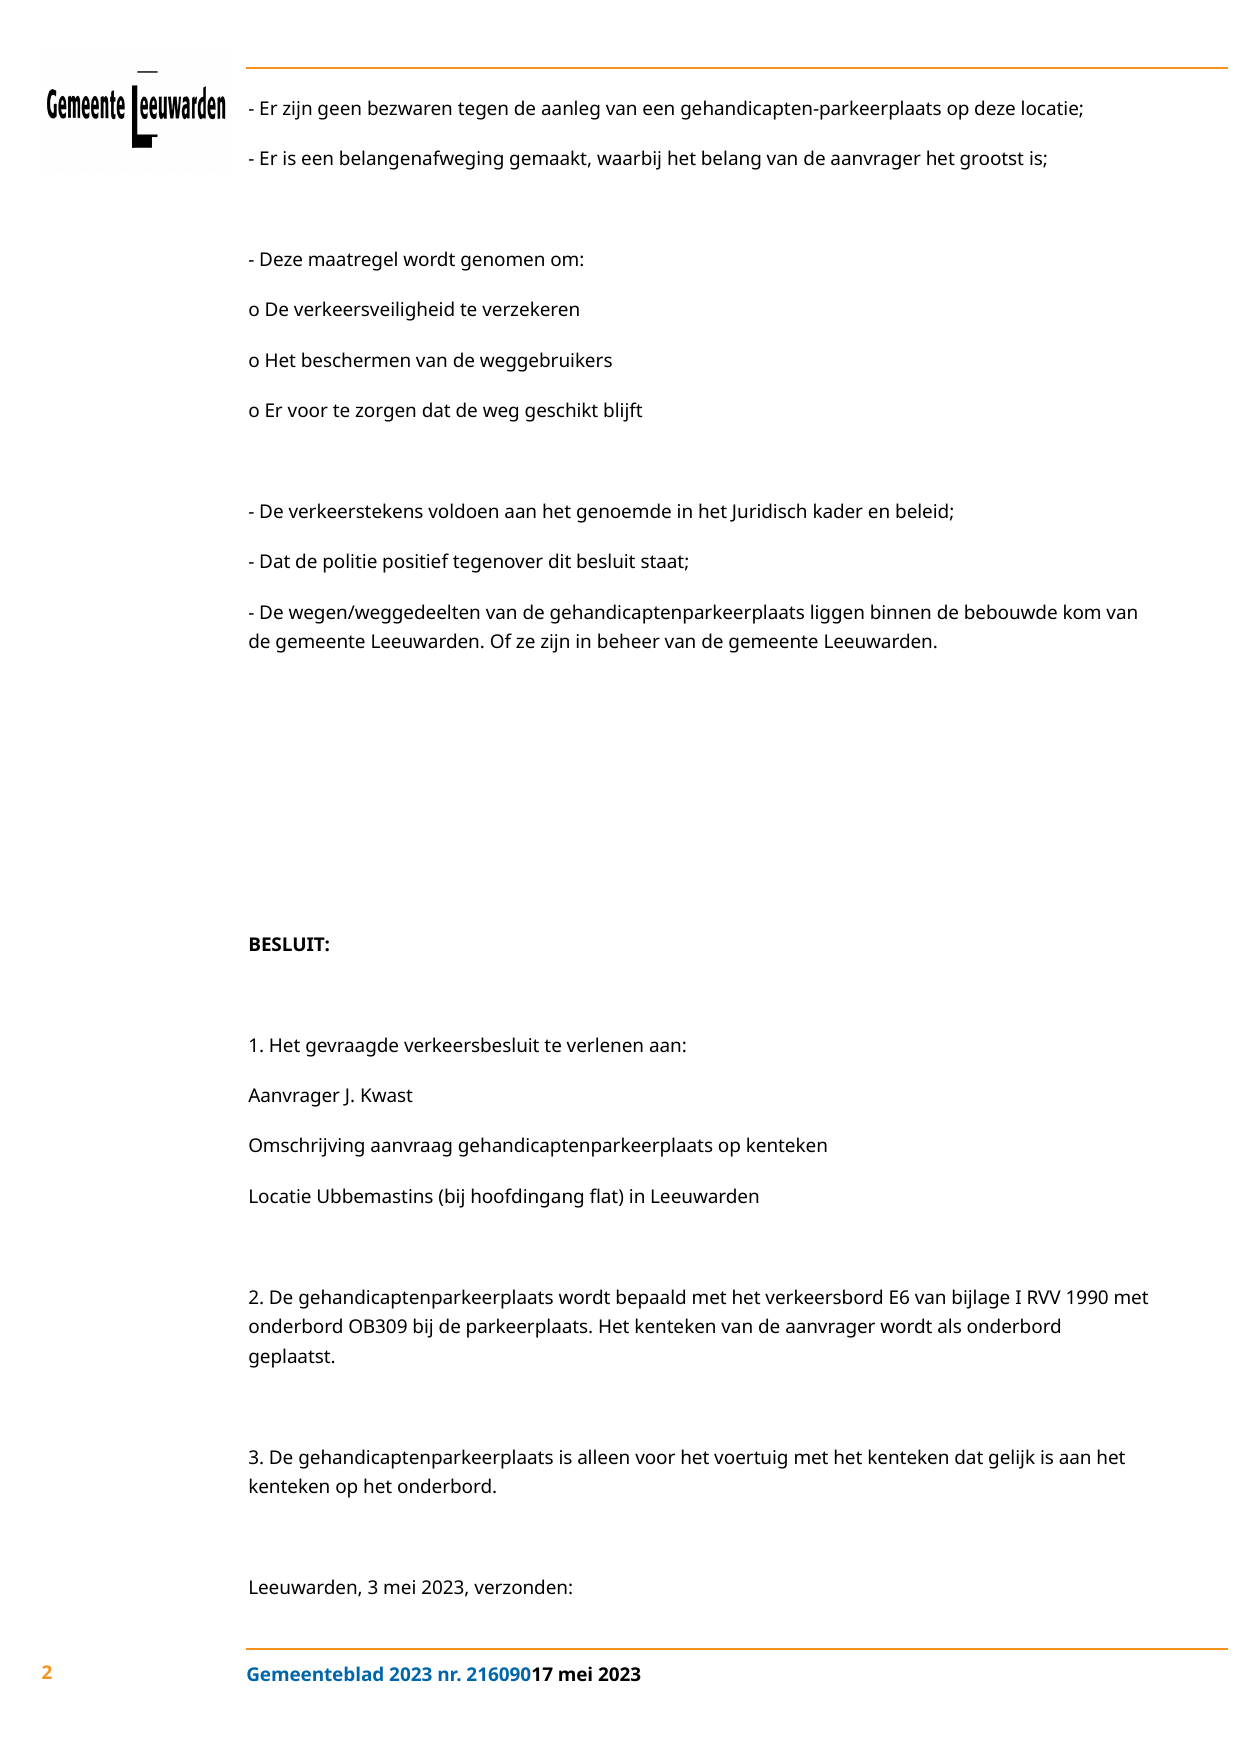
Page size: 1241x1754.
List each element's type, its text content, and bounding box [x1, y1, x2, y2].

text Aanvrager J. Kwast [248, 1082, 1152, 1108]
text Locatie Ubbemastins (bij hoofdingang flat) in Leeuwarden [248, 1183, 1152, 1209]
text 1. Het gevraagde verkeersbesluit te verlenen aan: [248, 1032, 1152, 1058]
text - Dat de politie positief tegenover dit besluit staat; [248, 548, 1152, 574]
text Leeuwarden, 3 mei 2023, verzonden: [248, 1574, 1152, 1600]
text - Er is een belangenafweging gemaakt, waarbij het belang van de aanvrager het grootst is; [248, 145, 1152, 171]
text o Er voor te zorgen dat de weg geschikt blijft [248, 397, 1152, 423]
text o Het beschermen van de weggebruikers [248, 347, 1152, 373]
text BESLUIT: [248, 931, 1152, 957]
picture [41, 47, 231, 172]
text o De verkeersveiligheid te verzekeren [248, 296, 1152, 322]
text - Er zijn geen bezwaren tegen de aanleg van een gehandicapten-parkeerplaats op deze locatie; [248, 95, 1152, 121]
text - Deze maatregel wordt genomen om: [248, 246, 1152, 272]
text Omschrijving aanvraag gehandicaptenparkeerplaats op kenteken [248, 1133, 1152, 1158]
text 2. De gehandicaptenparkeerplaats wordt bepaald met het verkeersbord E6 van bijlage I RVV 1990 met onderbord OB309 bij de parkeerplaats. Het kenteken van de aanvrager wordt als onderbord geplaatst. [248, 1284, 1152, 1369]
text 3. De gehandicaptenparkeerplaats is alleen voor het voertuig met het kenteken dat gelijk is aan het kenteken op het onderbord. [248, 1444, 1152, 1499]
text - De wegen/weggedeelten van de gehandicaptenparkeerplaats liggen binnen de bebouwde kom van de gemeente Leeuwarden. Of ze zijn in beheer van de gemeente Leeuwarden. [248, 599, 1152, 654]
text - De verkeerstekens voldoen aan het genoemde in het Juridisch kader en beleid; [248, 498, 1152, 524]
